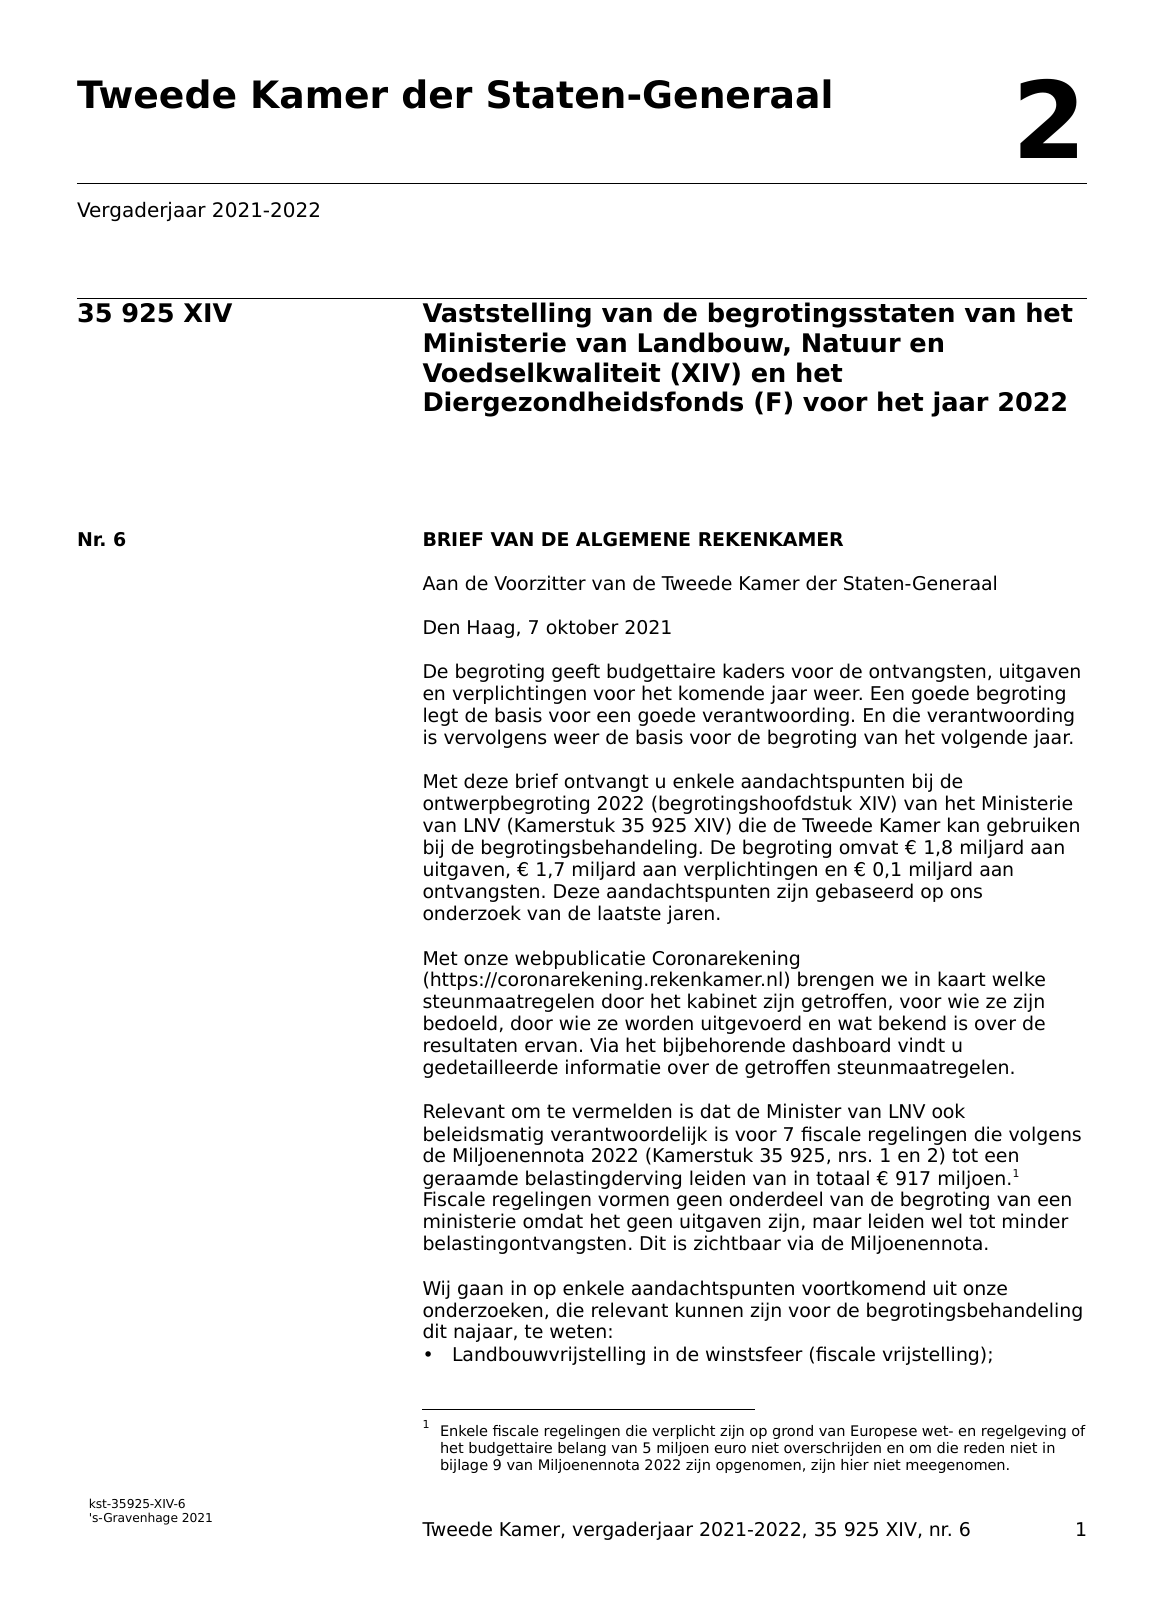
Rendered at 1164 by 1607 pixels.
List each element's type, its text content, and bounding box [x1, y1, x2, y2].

text Den Haag, 7 oktober 2021 [422, 617, 1087, 639]
text Enkele fiscale regelingen die verplicht zijn op grond van Europese wet- en regelgeving of het budgettaire belang van 5 miljoen euro niet overschrijden en om die reden niet in bijlage 9 van Miljoenennota 2022 zijn opgenomen, zijn hier niet meegenomen. [422, 1418, 1087, 1474]
text Wij gaan in op enkele aandachtspunten voortkomend uit onze onderzoeken, die relevant kunnen zijn voor de begrotingsbehandeling dit najaar, te weten: [422, 1277, 1087, 1343]
text Aan de Voorzitter van de Tweede Kamer der Staten-Generaal [422, 573, 1087, 595]
table_cell Vergaderjaar 2021-2022 [77, 184, 1087, 298]
text Met onze webpublicatie Coronarekening (https://coronarekening.rekenkamer.nl) brengen we in kaart welke steunmaatregelen door het kabinet zijn getroffen, voor wie ze zijn bedoeld, door wie ze worden uitgevoerd en wat bekend is over de resultaten ervan. Via het bijbehorende dashboard vindt u gedetailleerde informatie over de getroffen steunmaatregelen. [422, 947, 1087, 1079]
text Met deze brief ontvangt u enkele aandachtspunten bij de ontwerpbegroting 2022 (begrotingshoofdstuk XIV) van het Ministerie van LNV (Kamerstuk 35 925 XIV) die de Tweede Kamer kan gebruiken bij de begrotingsbehandeling. De begroting omvat € 1,8 miljard aan uitgaven, € 1,7 miljard aan verplichtingen en € 0,1 miljard aan ontvangsten. Deze aandachtspunten zijn gebaseerd op ons onderzoek van de laatste jaren. [422, 771, 1087, 925]
text Relevant om te vermelden is dat de Minister van LNV ook beleidsmatig verantwoordelijk is voor 7 fiscale regelingen die volgens de Miljoenennota 2022 (Kamerstuk 35 925, nrs. 1 en 2) tot een geraamde belastingderving leiden van in totaal € 917 miljoen. Fiscale regelingen vormen geen onderdeel van de begroting van een ministerie omdat het geen uitgaven zijn, maar leiden wel tot minder belastingontvangsten. Dit is zichtbaar via de Miljoenennota. [422, 1101, 1087, 1255]
subtitle 35 925 XIV Vaststelling van de begrotingsstaten van het Ministerie van Landbouw, Natuur en Voedselkwaliteit (XIV) en het Diergezondheidsfonds (F) voor het jaar 2022 [77, 299, 1087, 418]
table_header Tweede Kamer der Staten-Generaal [77, 59, 886, 183]
text De begroting geeft budgettaire kaders voor de ontvangsten, uitgaven en verplichtingen voor het komende jaar weer. Een goede begroting legt de basis voor een goede verantwoording. En die verantwoording is vervolgens weer de basis voor de begroting van het volgende jaar. [422, 661, 1087, 749]
text • Landbouwvrijstelling in de winstsfeer (fiscale vrijstelling); [422, 1343, 1087, 1365]
subtitle Nr. 6 BRIEF VAN DE ALGEMENE REKENKAMER [77, 529, 1087, 551]
text kst-35925-XIV-6 [88, 1497, 323, 1511]
table_header 2 [886, 59, 1087, 183]
text 's-Gravenhage 2021 [88, 1511, 323, 1525]
